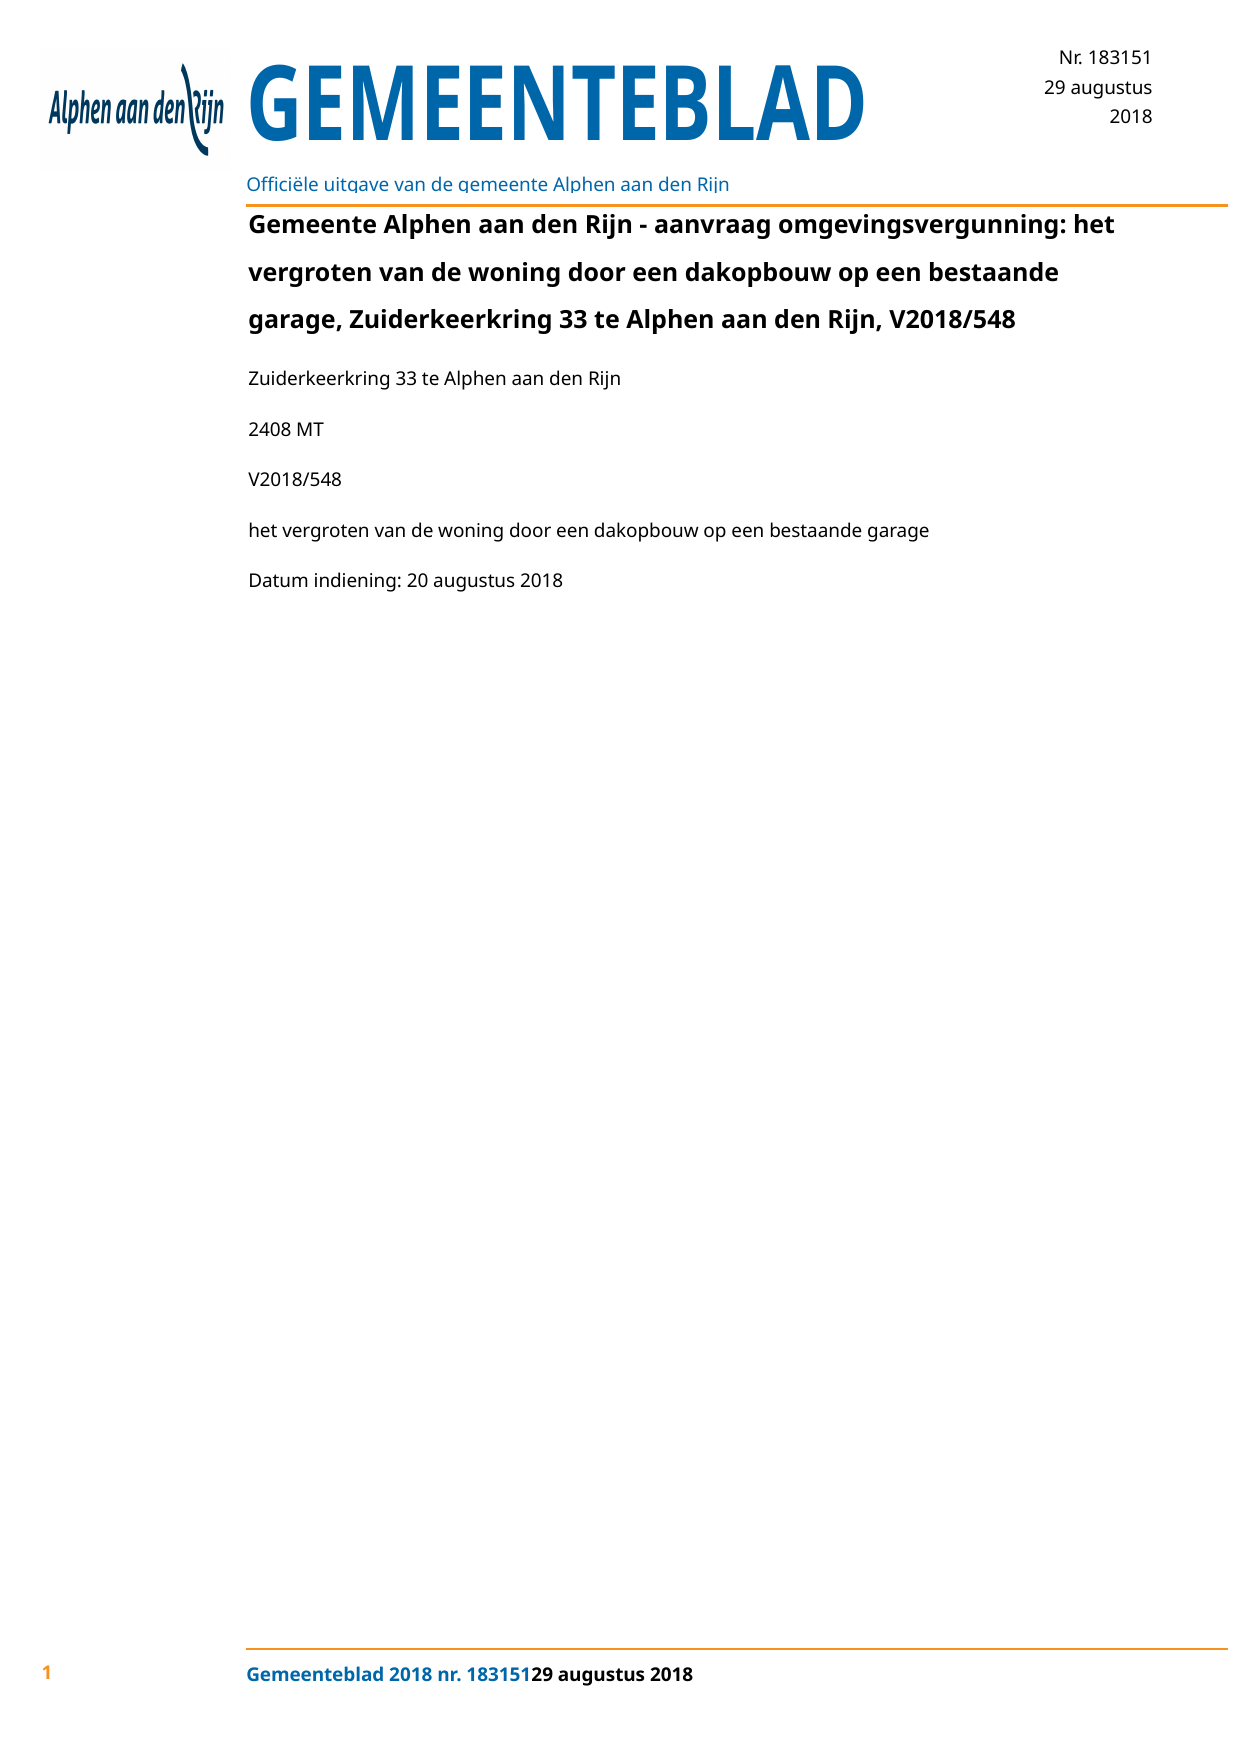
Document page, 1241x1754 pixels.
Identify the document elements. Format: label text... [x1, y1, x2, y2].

text V2018/548 [248, 466, 1152, 492]
picture [41, 47, 231, 172]
text Datum indiening: 20 augustus 2018 [248, 567, 1152, 593]
text Gemeente Alphen aan den Rijn - aanvraag omgevingsvergunning: het vergroten van de woning door een dakopbouw op een bestaande garage, Zuiderkeerkring 33 te Alphen aan den Rijn, V2018/548 [248, 207, 1152, 336]
text Zuiderkeerkring 33 te Alphen aan den Rijn [248, 366, 1152, 391]
text 2408 MT [248, 416, 1152, 442]
text het vergroten van de woning door een dakopbouw op een bestaande garage [248, 517, 1152, 542]
